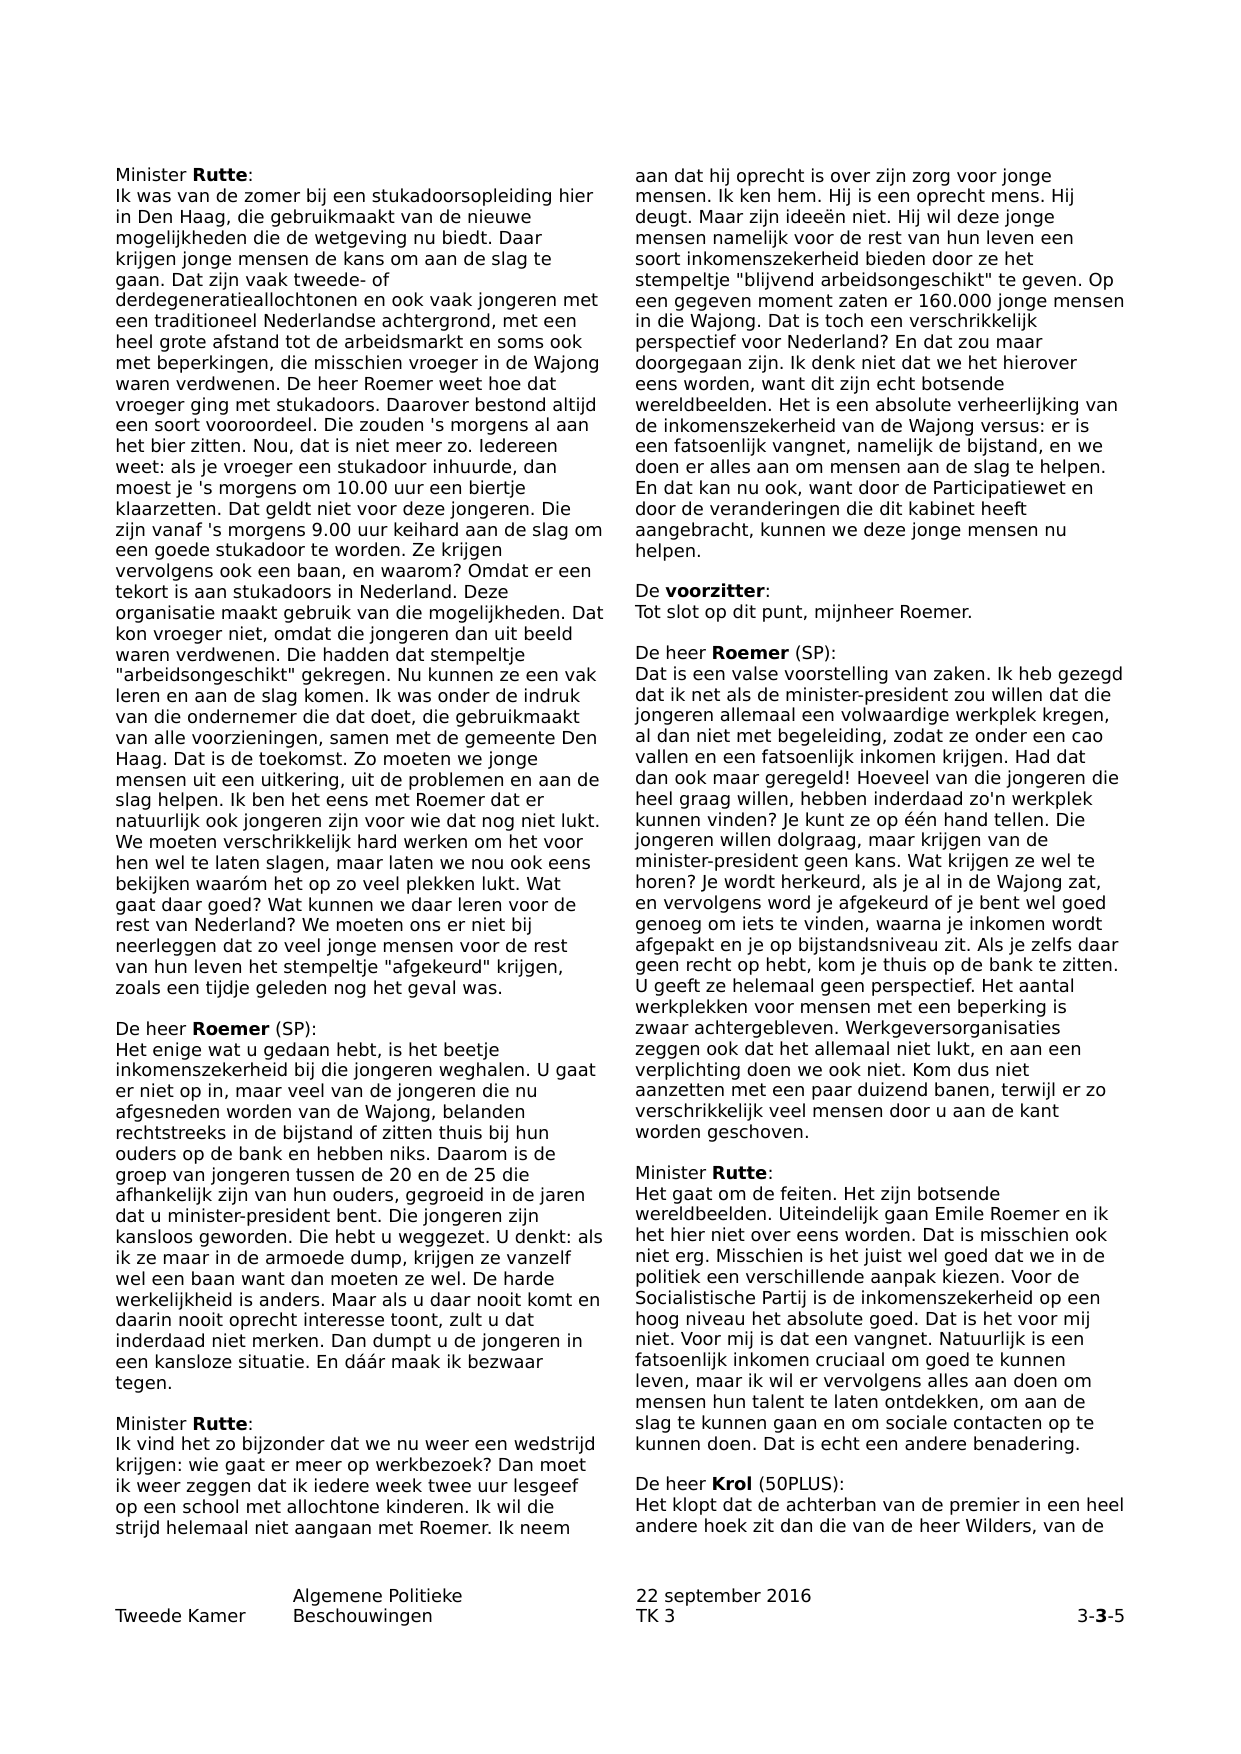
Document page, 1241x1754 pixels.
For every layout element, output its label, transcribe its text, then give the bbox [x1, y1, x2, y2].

text De voorzitter: [635, 581, 1125, 602]
text De heer Krol (50PLUS): [635, 1474, 1125, 1495]
text Tot slot op dit punt, mijnheer Roemer. [635, 602, 1125, 623]
text Het gaat om de feiten. Het zijn botsende wereldbeelden. Uiteindelijk gaan Emile Roemer en ik het hier niet over eens worden. Dat is misschien ook niet erg. Misschien is het juist wel goed dat we in de politiek een verschillende aanpak kiezen. Voor de Socialistische Partij is de inkomenszekerheid op een hoog niveau het absolute goed. Dat is het voor mij niet. Voor mij is dat een vangnet. Natuurlijk is een fatsoenlijk inkomen cruciaal om goed te kunnen leven, maar ik wil er vervolgens alles aan doen om mensen hun talent te laten ontdekken, om aan de slag te kunnen gaan en om sociale contacten op te kunnen doen. Dat is echt een andere benadering. [635, 1183, 1125, 1454]
text Het enige wat u gedaan hebt, is het beetje inkomenszekerheid bij die jongeren weghalen. U gaat er niet op in, maar veel van de jongeren die nu afgesneden worden van de Wajong, belanden rechtstreeks in de bijstand of zitten thuis bij hun ouders op de bank en hebben niks. Daarom is de groep van jongeren tussen de 20 en de 25 die afhankelijk zijn van hun ouders, gegroeid in de jaren dat u minister-president bent. Die jongeren zijn kansloos geworden. Die hebt u weggezet. U denkt: als ik ze maar in de armoede dump, krijgen ze vanzelf wel een baan want dan moeten ze wel. De harde werkelijkheid is anders. Maar als u daar nooit komt en daarin nooit oprecht interesse toont, zult u dat inderdaad niet merken. Dan dumpt u de jongeren in een kansloze situatie. En dáár maak ik bezwaar tegen. [115, 1039, 605, 1393]
text Ik was van de zomer bij een stukadoorsopleiding hier in Den Haag, die gebruikmaakt van de nieuwe mogelijkheden die de wetgeving nu biedt. Daar krijgen jonge mensen de kans om aan de slag te gaan. Dat zijn vaak tweede- of derdegeneratieallochtonen en ook vaak jongeren met een traditioneel Nederlandse achtergrond, met een heel grote afstand tot de arbeidsmarkt en soms ook met beperkingen, die misschien vroeger in de Wajong waren verdwenen. De heer Roemer weet hoe dat vroeger ging met stukadoors. Daarover bestond altijd een soort vooroordeel. Die zouden 's morgens al aan het bier zitten. Nou, dat is niet meer zo. Iedereen weet: als je vroeger een stukadoor inhuurde, dan moest je 's morgens om 10.00 uur een biertje klaarzetten. Dat geldt niet voor deze jongeren. Die zijn vanaf 's morgens 9.00 uur keihard aan de slag om een goede stukadoor te worden. Ze krijgen vervolgens ook een baan, en waarom? Omdat er een tekort is aan stukadoors in Nederland. Deze organisatie maakt gebruik van die mogelijkheden. Dat kon vroeger niet, omdat die jongeren dan uit beeld waren verdwenen. Die hadden dat stempeltje "arbeidsongeschikt" gekregen. Nu kunnen ze een vak leren en aan de slag komen. Ik was onder de indruk van die ondernemer die dat doet, die gebruikmaakt van alle voorzieningen, samen met de gemeente Den Haag. Dat is de toekomst. Zo moeten we jonge mensen uit een uitkering, uit de problemen en aan de slag helpen. Ik ben het eens met Roemer dat er natuurlijk ook jongeren zijn voor wie dat nog niet lukt. We moeten verschrikkelijk hard werken om het voor hen wel te laten slagen, maar laten we nou ook eens bekijken waaróm het op zo veel plekken lukt. Wat gaat daar goed? Wat kunnen we daar leren voor de rest van Nederland? We moeten ons er niet bij neerleggen dat zo veel jonge mensen voor de rest van hun leven het stempeltje "afgekeurd" krijgen, zoals een tijdje geleden nog het geval was. [115, 186, 605, 998]
text aan dat hij oprecht is over zijn zorg voor jonge mensen. Ik ken hem. Hij is een oprecht mens. Hij deugt. Maar zijn ideeën niet. Hij wil deze jonge mensen namelijk voor de rest van hun leven een soort inkomenszekerheid bieden door ze het stempeltje "blijvend arbeidsongeschikt" te geven. Op een gegeven moment zaten er 160.000 jonge mensen in die Wajong. Dat is toch een verschrikkelijk perspectief voor Nederland? En dat zou maar doorgegaan zijn. Ik denk niet dat we het hierover eens worden, want dit zijn echt botsende wereldbeelden. Het is een absolute verheerlijking van de inkomenszekerheid van de Wajong versus: er is een fatsoenlijk vangnet, namelijk de bijstand, en we doen er alles aan om mensen aan de slag te helpen. En dat kan nu ook, want door de Participatiewet en door de veranderingen die dit kabinet heeft aangebracht, kunnen we deze jonge mensen nu helpen. [635, 165, 1125, 561]
text Ik vind het zo bijzonder dat we nu weer een wedstrijd krijgen: wie gaat er meer op werkbezoek? Dan moet ik weer zeggen dat ik iedere week twee uur lesgeef op een school met allochtone kinderen. Ik wil die strijd helemaal niet aangaan met Roemer. Ik neem [115, 1434, 605, 1538]
text De heer Roemer (SP): [635, 643, 1125, 663]
text Minister Rutte: [115, 165, 605, 186]
text Het klopt dat de achterban van de premier in een heel andere hoek zit dan die van de heer Wilders, van de [635, 1495, 1125, 1537]
text De heer Roemer (SP): [115, 1018, 605, 1039]
text Minister Rutte: [115, 1413, 605, 1434]
text Minister Rutte: [635, 1163, 1125, 1183]
text Dat is een valse voorstelling van zaken. Ik heb gezegd dat ik net als de minister-president zou willen dat die jongeren allemaal een volwaardige werkplek kregen, al dan niet met begeleiding, zodat ze onder een cao vallen en een fatsoenlijk inkomen krijgen. Had dat dan ook maar geregeld! Hoeveel van die jongeren die heel graag willen, hebben inderdaad zo'n werkplek kunnen vinden? Je kunt ze op één hand tellen. Die jongeren willen dolgraag, maar krijgen van de minister-president geen kans. Wat krijgen ze wel te horen? Je wordt herkeurd, als je al in de Wajong zat, en vervolgens word je afgekeurd of je bent wel goed genoeg om iets te vinden, waarna je inkomen wordt afgepakt en je op bijstandsniveau zit. Als je zelfs daar geen recht op hebt, kom je thuis op de bank te zitten. U geeft ze helemaal geen perspectief. Het aantal werkplekken voor mensen met een beperking is zwaar achtergebleven. Werkgeversorganisaties zeggen ook dat het allemaal niet lukt, en aan een verplichting doen we ook niet. Kom dus niet aanzetten met een paar duizend banen, terwijl er zo verschrikkelijk veel mensen door u aan de kant worden geschoven. [635, 663, 1125, 1143]
